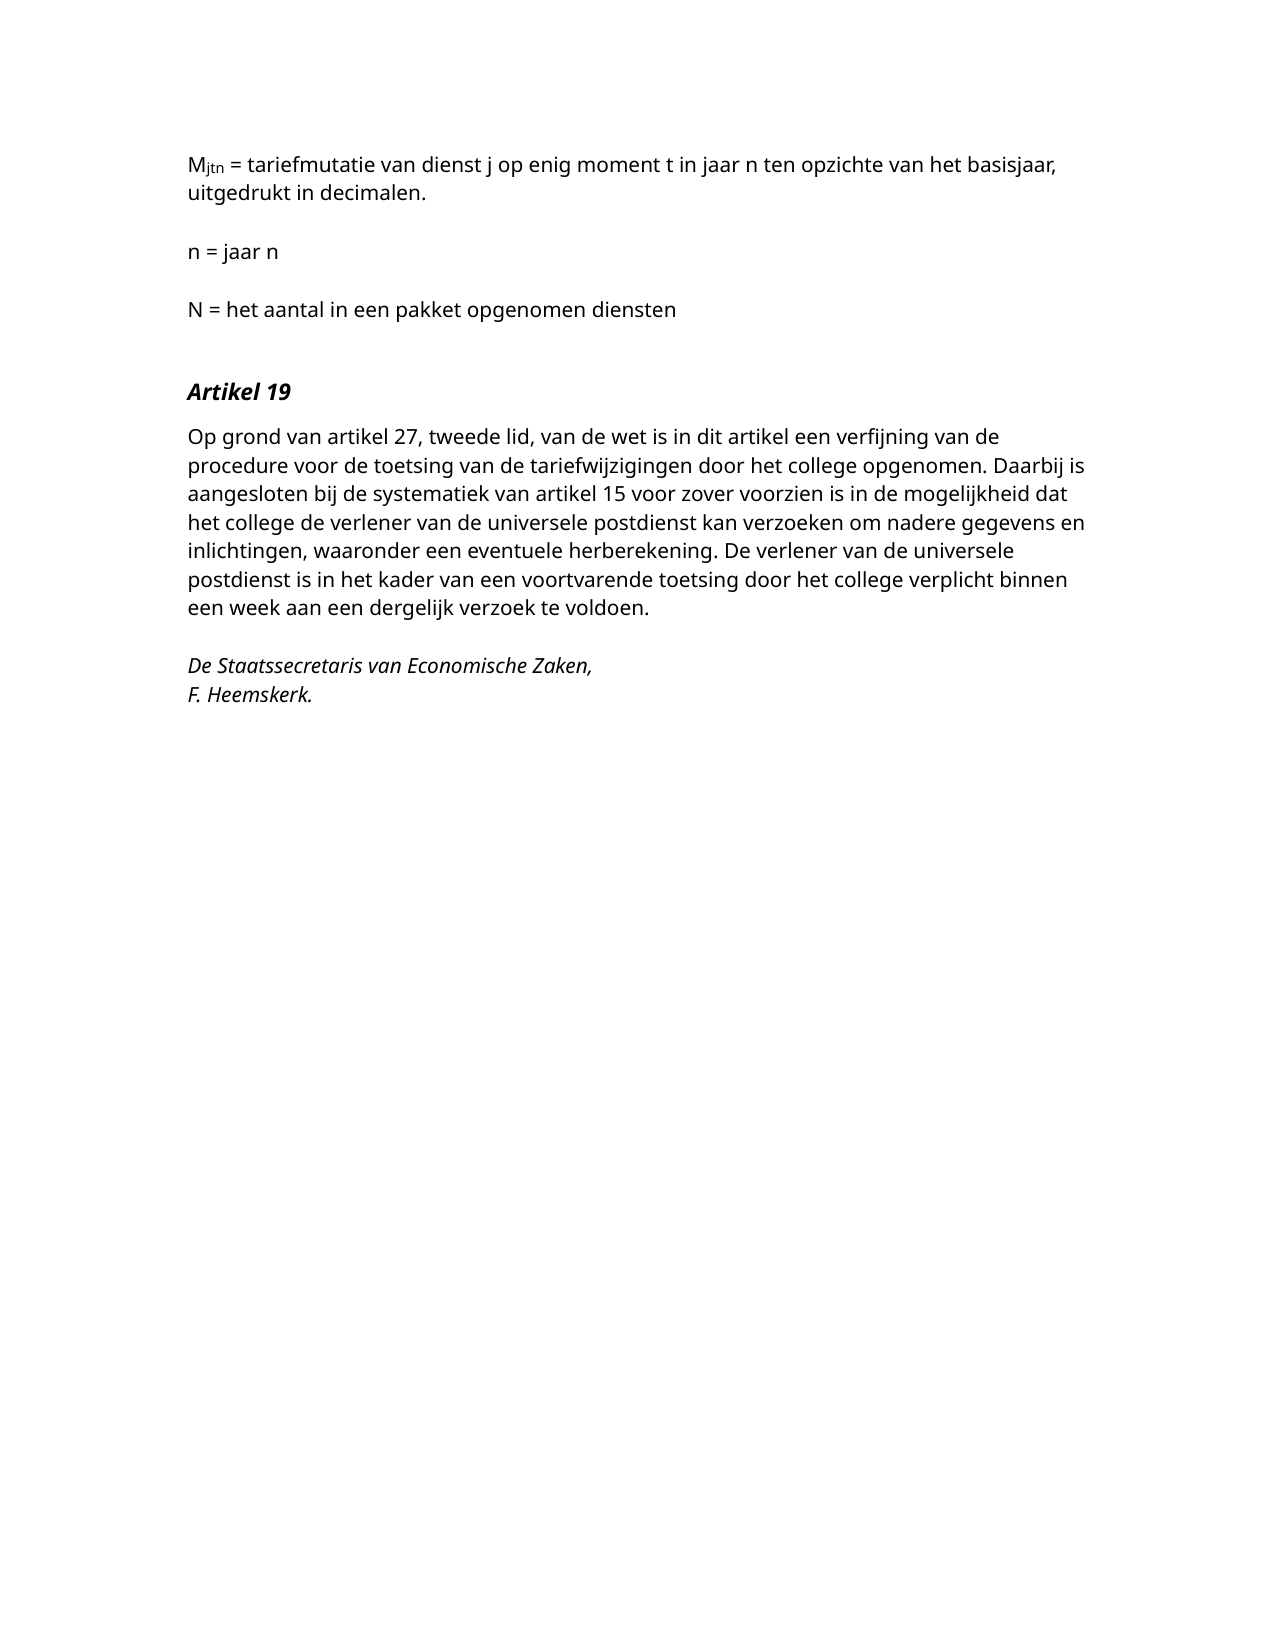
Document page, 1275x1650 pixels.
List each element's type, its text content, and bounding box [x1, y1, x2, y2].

text De Staatssecretaris van Economische Zaken, [187, 652, 1087, 680]
text Op grond van artikel 27, tweede lid, van de wet is in dit artikel een verfijning van de procedure voor de toetsing van de tariefwijzigingen door het college opgenomen. Daarbij is aangesloten bij de systematiek van artikel 15 voor zover voorzien is in de mogelijkheid dat het college de verlener van de universele postdienst kan verzoeken om nadere gegevens en inlichtingen, waaronder een eventuele herberekening. De verlener van de universele postdienst is in het kader van een voortvarende toetsing door het college verplicht binnen een week aan een dergelijk verzoek te voldoen. [187, 422, 1087, 622]
text Artikel 19 [187, 376, 1087, 407]
text F. Heemskerk. [187, 680, 1087, 708]
text n = jaar n [187, 237, 1087, 265]
text Mjtn = tariefmutatie van dienst j op enig moment t in jaar n ten opzichte van het basisjaar, uitgedrukt in decimalen. [187, 150, 1087, 207]
text N = het aantal in een pakket opgenomen diensten [187, 295, 1087, 324]
